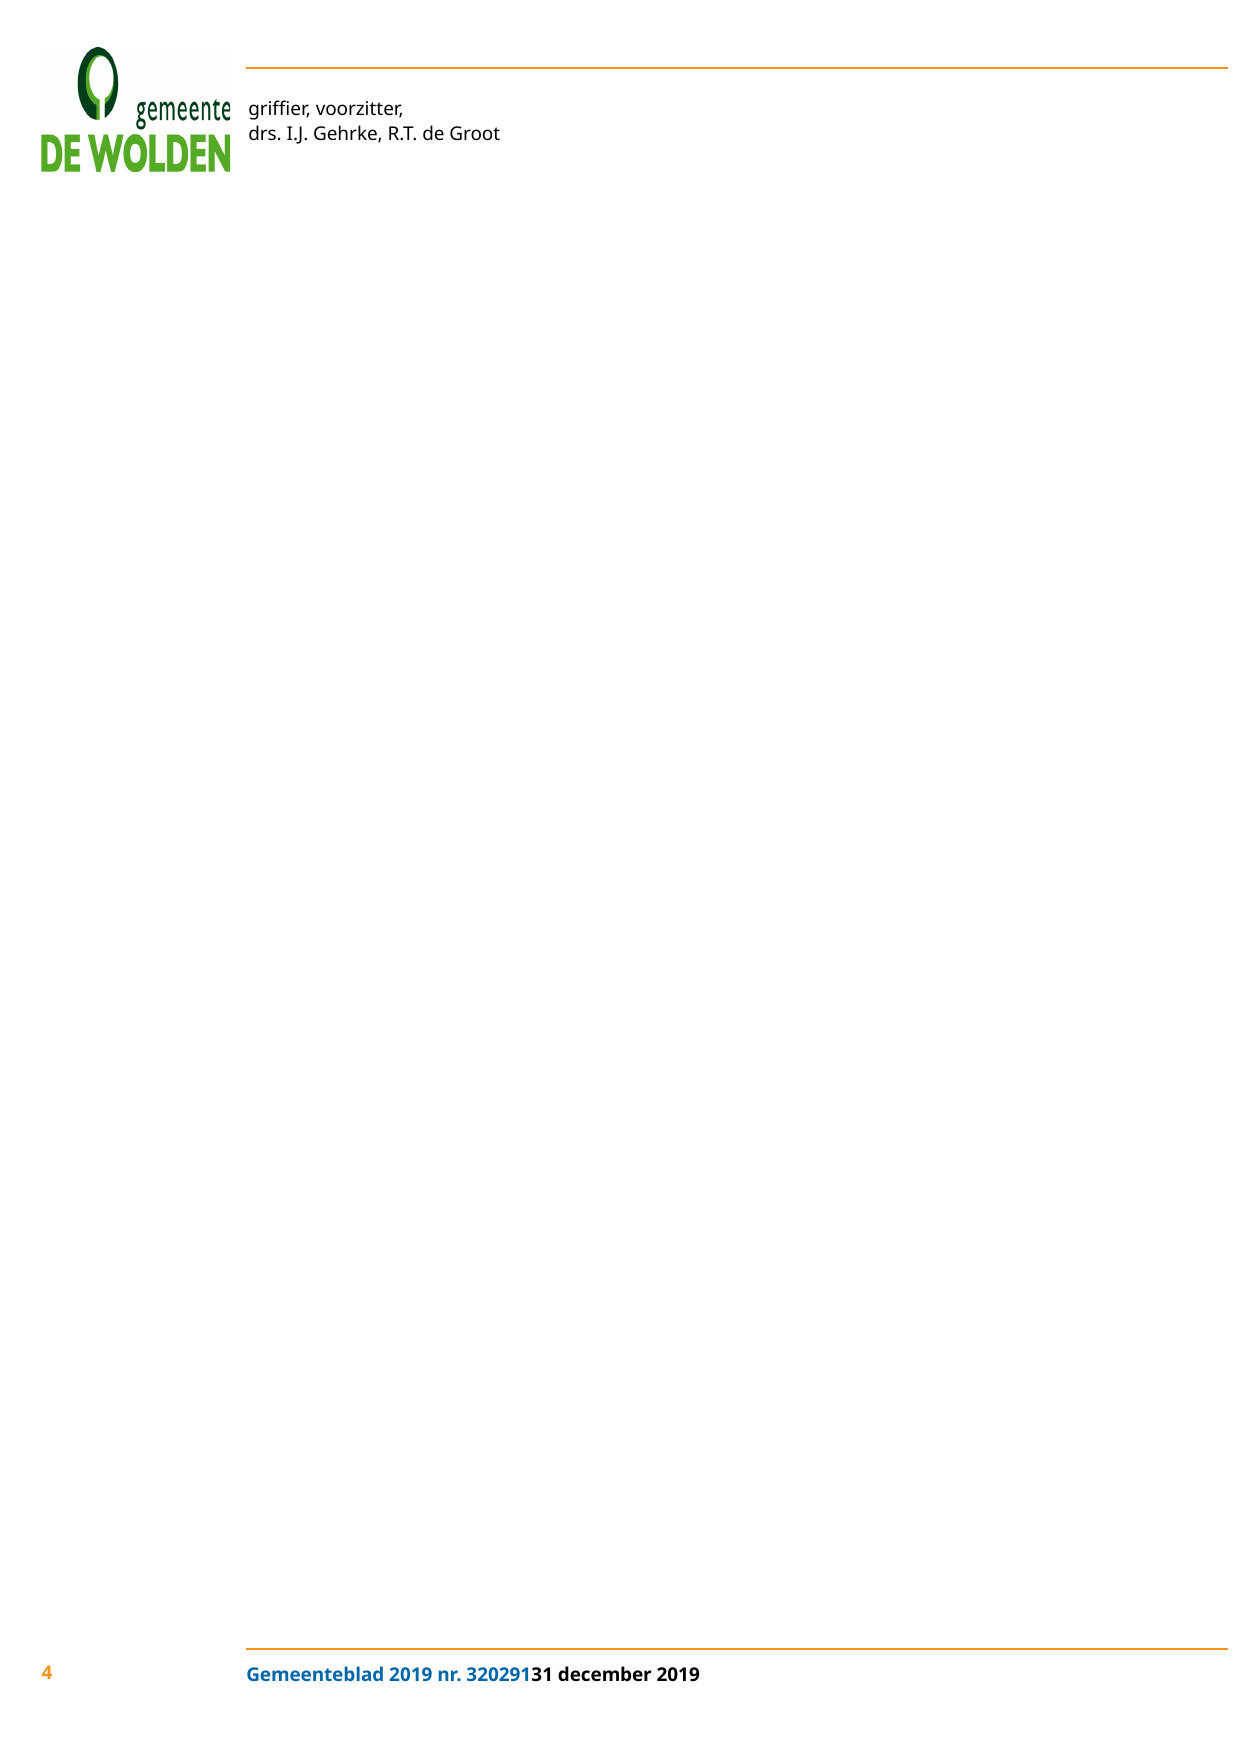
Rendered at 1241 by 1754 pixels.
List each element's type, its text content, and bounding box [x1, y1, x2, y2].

text griffier, voorzitter, [248, 95, 1152, 121]
picture [41, 47, 231, 172]
text drs. I.J. Gehrke, R.T. de Groot [248, 121, 1152, 146]
